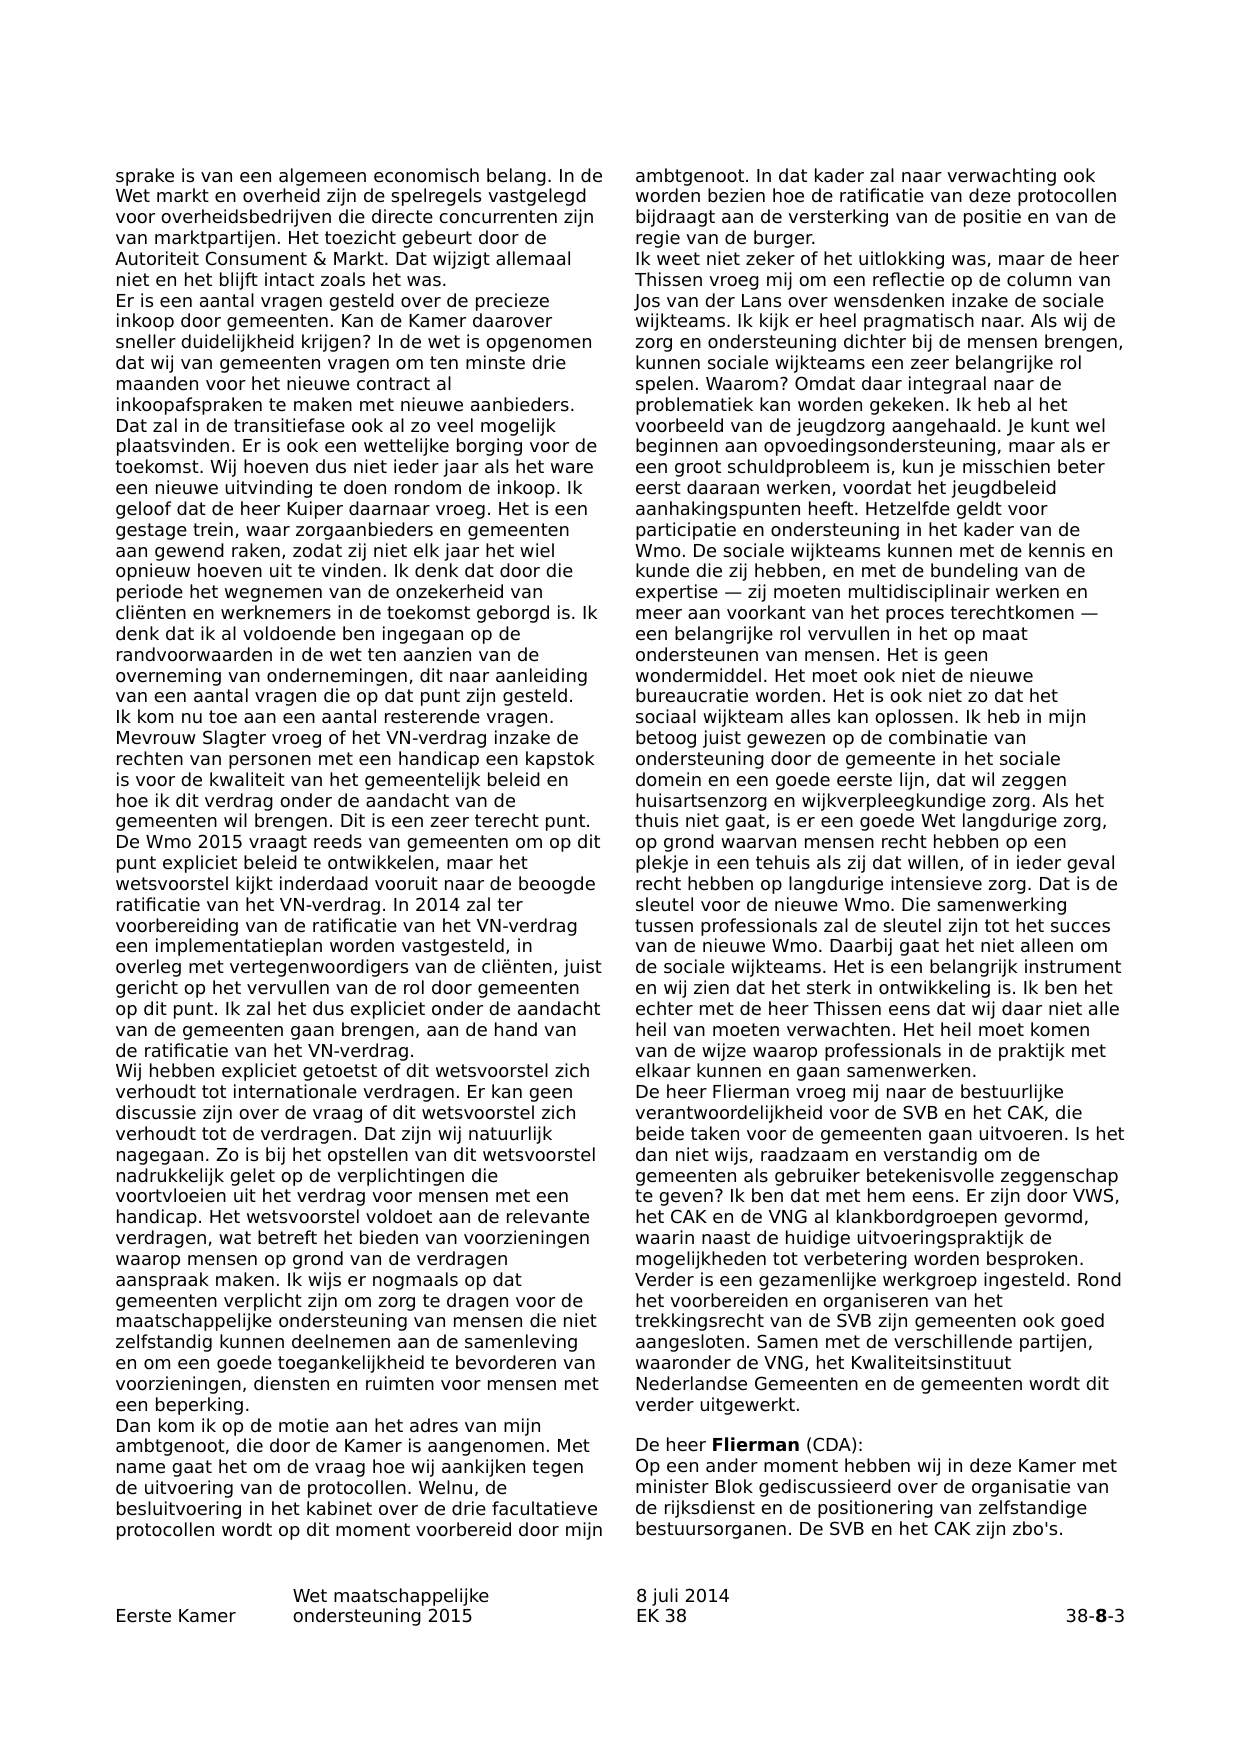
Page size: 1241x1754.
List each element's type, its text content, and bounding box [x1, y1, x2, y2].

text sprake is van een algemeen economisch belang. In de Wet markt en overheid zijn de spelregels vastgelegd voor overheidsbedrijven die directe concurrenten zijn van marktpartijen. Het toezicht gebeurt door de Autoriteit Consument & Markt. Dat wijzigt allemaal niet en het blijft intact zoals het was. [115, 165, 605, 290]
text De heer Flierman (CDA): [635, 1435, 1125, 1456]
text Wij hebben expliciet getoetst of dit wetsvoorstel zich verhoudt tot internationale verdragen. Er kan geen discussie zijn over de vraag of dit wetsvoorstel zich verhoudt tot de verdragen. Dat zijn wij natuurlijk nagegaan. Zo is bij het opstellen van dit wetsvoorstel nadrukkelijk gelet op de verplichtingen die voortvloeien uit het verdrag voor mensen met een handicap. Het wetsvoorstel voldoet aan de relevante verdragen, wat betreft het bieden van voorzieningen waarop mensen op grond van de verdragen aanspraak maken. Ik wijs er nogmaals op dat gemeenten verplicht zijn om zorg te dragen voor de maatschappelijke ondersteuning van mensen die niet zelfstandig kunnen deelnemen aan de samenleving en om een goede toegankelijkheid te bevorderen van voorzieningen, diensten en ruimten voor mensen met een beperking. [115, 1061, 605, 1415]
text Dan kom ik op de motie aan het adres van mijn ambtgenoot, die door de Kamer is aangenomen. Met name gaat het om de vraag hoe wij aankijken tegen de uitvoering van de protocollen. Welnu, de besluitvoering in het kabinet over de drie facultatieve protocollen wordt op dit moment voorbereid door mijn [115, 1415, 605, 1540]
text Ik weet niet zeker of het uitlokking was, maar de heer Thissen vroeg mij om een reflectie op de column van Jos van der Lans over wensdenken inzake de sociale wijkteams. Ik kijk er heel pragmatisch naar. Als wij de zorg en ondersteuning dichter bij de mensen brengen, kunnen sociale wijkteams een zeer belangrijke rol spelen. Waarom? Omdat daar integraal naar de problematiek kan worden gekeken. Ik heb al het voorbeeld van de jeugdzorg aangehaald. Je kunt wel beginnen aan opvoedingsondersteuning, maar als er een groot schuldprobleem is, kun je misschien beter eerst daaraan werken, voordat het jeugdbeleid aanhakingspunten heeft. Hetzelfde geldt voor participatie en ondersteuning in het kader van de Wmo. De sociale wijkteams kunnen met de kennis en kunde die zij hebben, en met de bundeling van de expertise — zij moeten multidisciplinair werken en meer aan voorkant van het proces terechtkomen — een belangrijke rol vervullen in het op maat ondersteunen van mensen. Het is geen wondermiddel. Het moet ook niet de nieuwe bureaucratie worden. Het is ook niet zo dat het sociaal wijkteam alles kan oplossen. Ik heb in mijn betoog juist gewezen op de combinatie van ondersteuning door de gemeente in het sociale domein en een goede eerste lijn, dat wil zeggen huisartsenzorg en wijkverpleegkundige zorg. Als het thuis niet gaat, is er een goede Wet langdurige zorg, op grond waarvan mensen recht hebben op een plekje in een tehuis als zij dat willen, of in ieder geval recht hebben op langdurige intensieve zorg. Dat is de sleutel voor de nieuwe Wmo. Die samenwerking tussen professionals zal de sleutel zijn tot het succes van de nieuwe Wmo. Daarbij gaat het niet alleen om de sociale wijkteams. Het is een belangrijk instrument en wij zien dat het sterk in ontwikkeling is. Ik ben het echter met de heer Thissen eens dat wij daar niet alle heil van moeten verwachten. Het heil moet komen van de wijze waarop professionals in de praktijk met elkaar kunnen en gaan samenwerken. [635, 249, 1125, 1082]
text Er is een aantal vragen gesteld over de precieze inkoop door gemeenten. Kan de Kamer daarover sneller duidelijkheid krijgen? In de wet is opgenomen dat wij van gemeenten vragen om ten minste drie maanden voor het nieuwe contract al inkoopafspraken te maken met nieuwe aanbieders. Dat zal in de transitiefase ook al zo veel mogelijk plaatsvinden. Er is ook een wettelijke borging voor de toekomst. Wij hoeven dus niet ieder jaar als het ware een nieuwe uitvinding te doen rondom de inkoop. Ik geloof dat de heer Kuiper daarnaar vroeg. Het is een gestage trein, waar zorgaanbieders en gemeenten aan gewend raken, zodat zij niet elk jaar het wiel opnieuw hoeven uit te vinden. Ik denk dat door die periode het wegnemen van de onzekerheid van cliënten en werknemers in de toekomst geborgd is. Ik denk dat ik al voldoende ben ingegaan op de randvoorwaarden in de wet ten aanzien van de overneming van ondernemingen, dit naar aanleiding van een aantal vragen die op dat punt zijn gesteld. [115, 290, 605, 707]
text ambtgenoot. In dat kader zal naar verwachting ook worden bezien hoe de ratificatie van deze protocollen bijdraagt aan de versterking van de positie en van de regie van de burger. [635, 165, 1125, 249]
text De heer Flierman vroeg mij naar de bestuurlijke verantwoordelijkheid voor de SVB en het CAK, die beide taken voor de gemeenten gaan uitvoeren. Is het dan niet wijs, raadzaam en verstandig om de gemeenten als gebruiker betekenisvolle zeggenschap te geven? Ik ben dat met hem eens. Er zijn door VWS, het CAK en de VNG al klankbordgroepen gevormd, waarin naast de huidige uitvoeringspraktijk de mogelijkheden tot verbetering worden besproken. Verder is een gezamenlijke werkgroep ingesteld. Rond het voorbereiden en organiseren van het trekkingsrecht van de SVB zijn gemeenten ook goed aangesloten. Samen met de verschillende partijen, waaronder de VNG, het Kwaliteitsinstituut Nederlandse Gemeenten en de gemeenten wordt dit verder uitgewerkt. [635, 1082, 1125, 1415]
text Ik kom nu toe aan een aantal resterende vragen. Mevrouw Slagter vroeg of het VN-verdrag inzake de rechten van personen met een handicap een kapstok is voor de kwaliteit van het gemeentelijk beleid en hoe ik dit verdrag onder de aandacht van de gemeenten wil brengen. Dit is een zeer terecht punt. De Wmo 2015 vraagt reeds van gemeenten om op dit punt expliciet beleid te ontwikkelen, maar het wetsvoorstel kijkt inderdaad vooruit naar de beoogde ratificatie van het VN-verdrag. In 2014 zal ter voorbereiding van de ratificatie van het VN-verdrag een implementatieplan worden vastgesteld, in overleg met vertegenwoordigers van de cliënten, juist gericht op het vervullen van de rol door gemeenten op dit punt. Ik zal het dus expliciet onder de aandacht van de gemeenten gaan brengen, aan de hand van de ratificatie van het VN-verdrag. [115, 707, 605, 1061]
text Op een ander moment hebben wij in deze Kamer met minister Blok gediscussieerd over de organisatie van de rijksdienst en de positionering van zelfstandige bestuursorganen. De SVB en het CAK zijn zbo's. [635, 1456, 1125, 1539]
